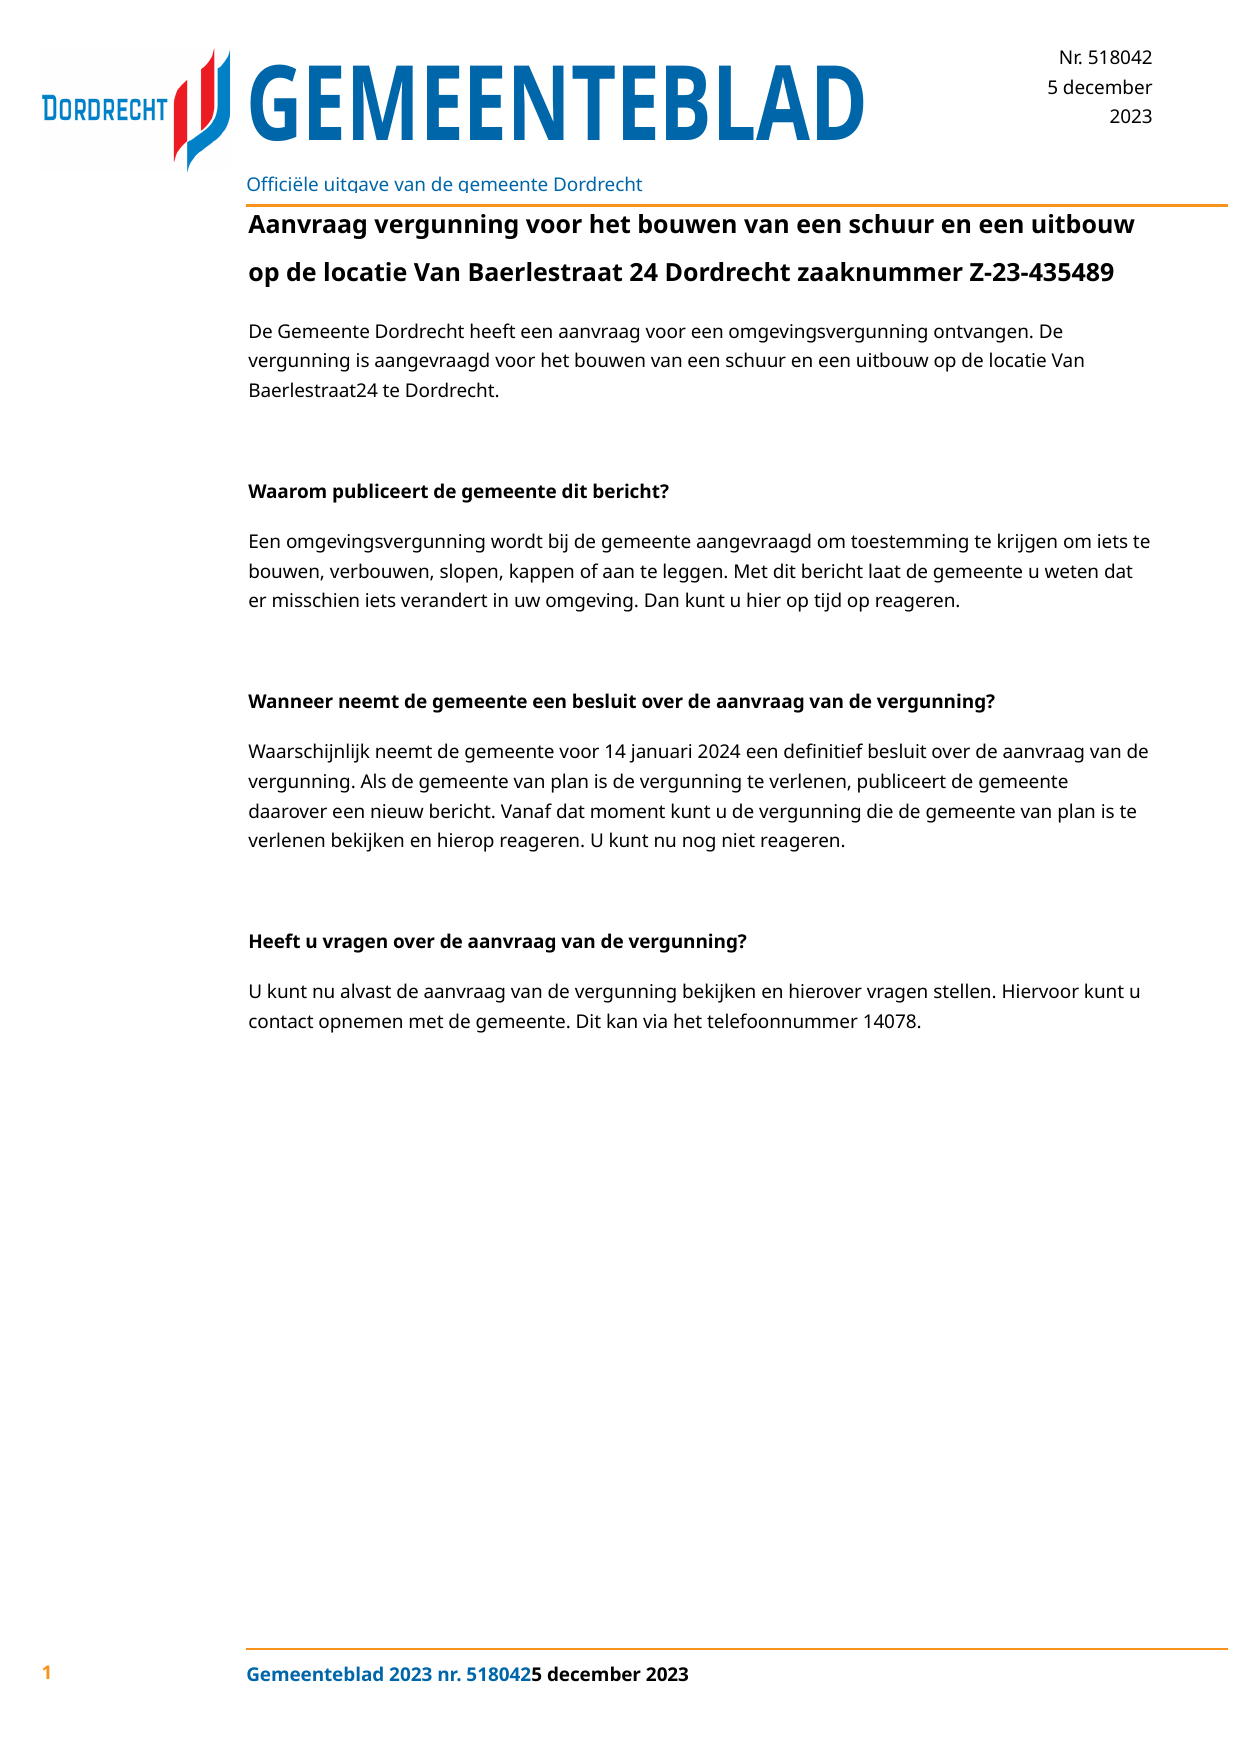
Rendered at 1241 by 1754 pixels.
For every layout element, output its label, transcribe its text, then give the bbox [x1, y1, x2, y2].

picture [41, 47, 231, 172]
text Waarom publiceert de gemeente dit bericht? [248, 478, 1152, 504]
text Aanvraag vergunning voor het bouwen van een schuur en een uitbouw op de locatie Van Baerlestraat 24 Dordrecht zaaknummer Z-23-435489 [248, 207, 1152, 288]
text De Gemeente Dordrecht heeft een aanvraag voor een omgevingsvergunning ontvangen. De vergunning is aangevraagd voor het bouwen van een schuur en een uitbouw op de locatie Van Baerlestraat24 te Dordrecht. [248, 318, 1152, 403]
text Waarschijnlijk neemt de gemeente voor 14 januari 2024 een definitief besluit over de aanvraag van de vergunning. Als de gemeente van plan is de vergunning te verlenen, publiceert de gemeente daarover een nieuw bericht. Vanaf dat moment kunt u de vergunning die de gemeente van plan is te verlenen bekijken en hierop reageren. U kunt nu nog niet reageren. [248, 739, 1152, 853]
text Wanneer neemt de gemeente een besluit over de aanvraag van de vergunning? [248, 688, 1152, 714]
text U kunt nu alvast de aanvraag van de vergunning bekijken en hierover vragen stellen. Hiervoor kunt u contact opnemen met de gemeente. Dit kan via het telefoonnummer 14078. [248, 979, 1152, 1034]
text Heeft u vragen over de aanvraag van de vergunning? [248, 928, 1152, 954]
text Een omgevingsvergunning wordt bij de gemeente aangevraagd om toestemming te krijgen om iets te bouwen, verbouwen, slopen, kappen of aan te leggen. Met dit bericht laat de gemeente u weten dat er misschien iets verandert in uw omgeving. Dan kunt u hier op tijd op reageren. [248, 528, 1152, 613]
